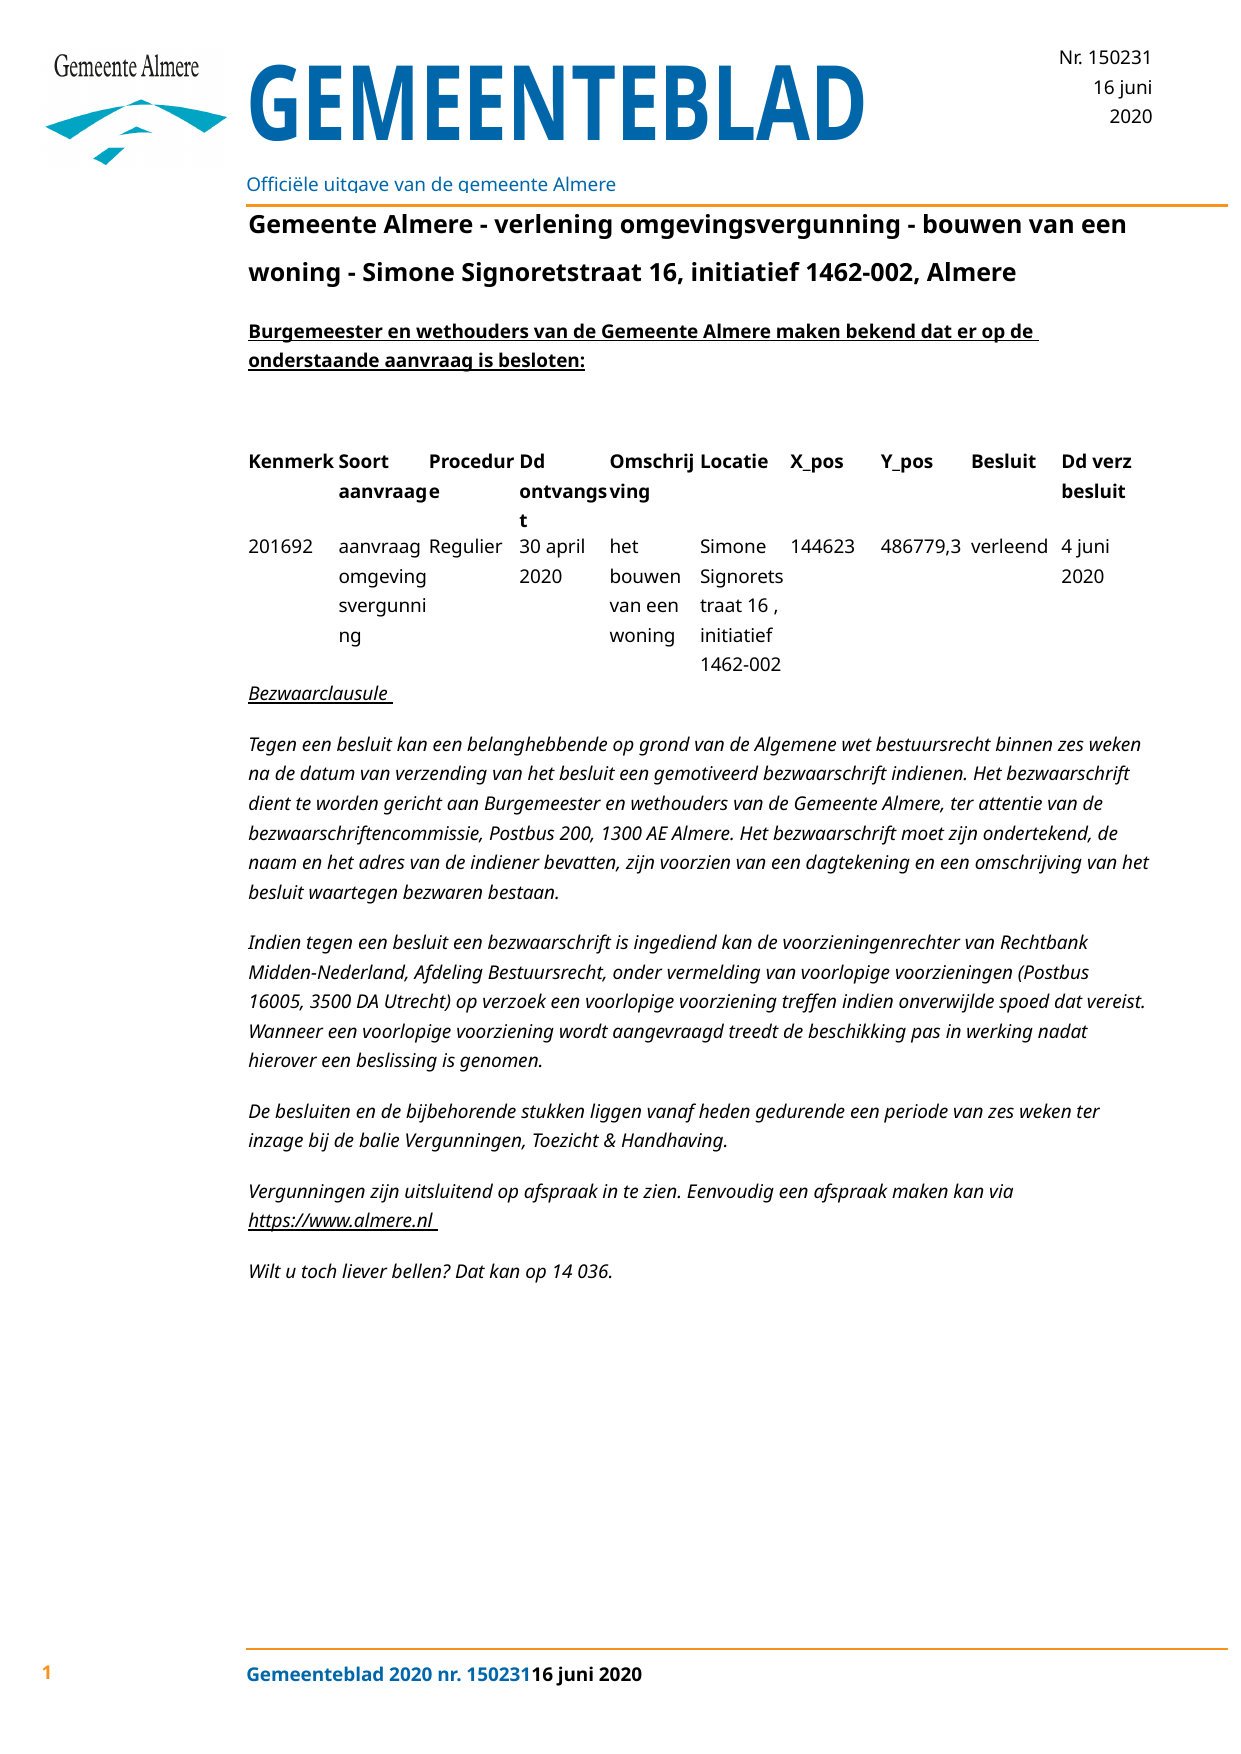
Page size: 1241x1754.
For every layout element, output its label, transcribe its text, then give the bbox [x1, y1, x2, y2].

table_cell het bouwen van een woning [609, 533, 700, 677]
table_cell verleend [971, 533, 1061, 677]
table_cell Regulier [429, 533, 519, 677]
table_header Soort aanvraag [338, 449, 429, 533]
text Indien tegen een besluit een bezwaarschrift is ingediend kan de voorzieningenrechter van Rechtbank Midden-Nederland, Afdeling Bestuursrecht, onder vermelding van voorlopige voorzieningen (Postbus 16005, 3500 DA Utrecht) op verzoek een voorlopige voorziening treffen indien onverwijlde spoed dat vereist. Wanneer een voorlopige voorziening wordt aangevraagd treedt de beschikking pas in werking nadat hierover een beslissing is genomen. [248, 929, 1152, 1073]
table_cell 144623 [790, 533, 881, 677]
table_cell aanvraag omgevingsvergunning [338, 533, 429, 677]
table_header Locatie [700, 449, 790, 533]
table_header Procedure [429, 449, 519, 533]
text De besluiten en de bijbehorende stukken liggen vanaf heden gedurende een periode van zes weken ter inzage bij de balie Vergunningen, Toezicht & Handhaving. [248, 1098, 1152, 1153]
table_header Dd ontvangst [519, 449, 609, 533]
text Vergunningen zijn uitsluitend op afspraak in te zien. Eenvoudig een afspraak maken kan via https://www.almere.nl [248, 1178, 1152, 1233]
table_cell 30 april 2020 [519, 533, 609, 677]
text Wilt u toch liever bellen? Dat kan op 14 036. [248, 1258, 1152, 1284]
table_cell 201692 [248, 533, 338, 677]
text Bezwaarclausule [248, 681, 1152, 706]
text Gemeente Almere - verlening omgevingsvergunning - bouwen van een woning - Simone Signoretstraat 16, initiatief 1462-002, Almere [248, 207, 1152, 288]
table_header Dd verz besluit [1061, 449, 1152, 533]
table_header Y_pos [881, 449, 971, 533]
text Tegen een besluit kan een belanghebbende op grond van de Algemene wet bestuursrecht binnen zes weken na de datum van verzending van het besluit een gemotiveerd bezwaarschrift indienen. Het bezwaarschrift dient te worden gericht aan Burgemeester en wethouders van de Gemeente Almere, ter attentie van de bezwaarschriftencommissie, Postbus 200, 1300 AE Almere. Het bezwaarschrift moet zijn ondertekend, de naam en het adres van de indiener bevatten, zijn voorzien van een dagtekening en een omschrijving van het besluit waartegen bezwaren bestaan. [248, 731, 1152, 905]
table_cell Simone Signoretstraat 16 , initiatief 1462-002 [700, 533, 790, 677]
table_header Kenmerk [248, 449, 338, 533]
table_cell 486779,3 [881, 533, 971, 677]
table_header Omschrijving [609, 449, 700, 533]
table_header X_pos [790, 449, 881, 533]
picture [41, 47, 231, 172]
table_header Besluit [971, 449, 1061, 533]
text Burgemeester en wethouders van de Gemeente Almere maken bekend dat er op de onderstaande aanvraag is besloten: [248, 318, 1152, 373]
table_cell 4 juni 2020 [1061, 533, 1152, 677]
